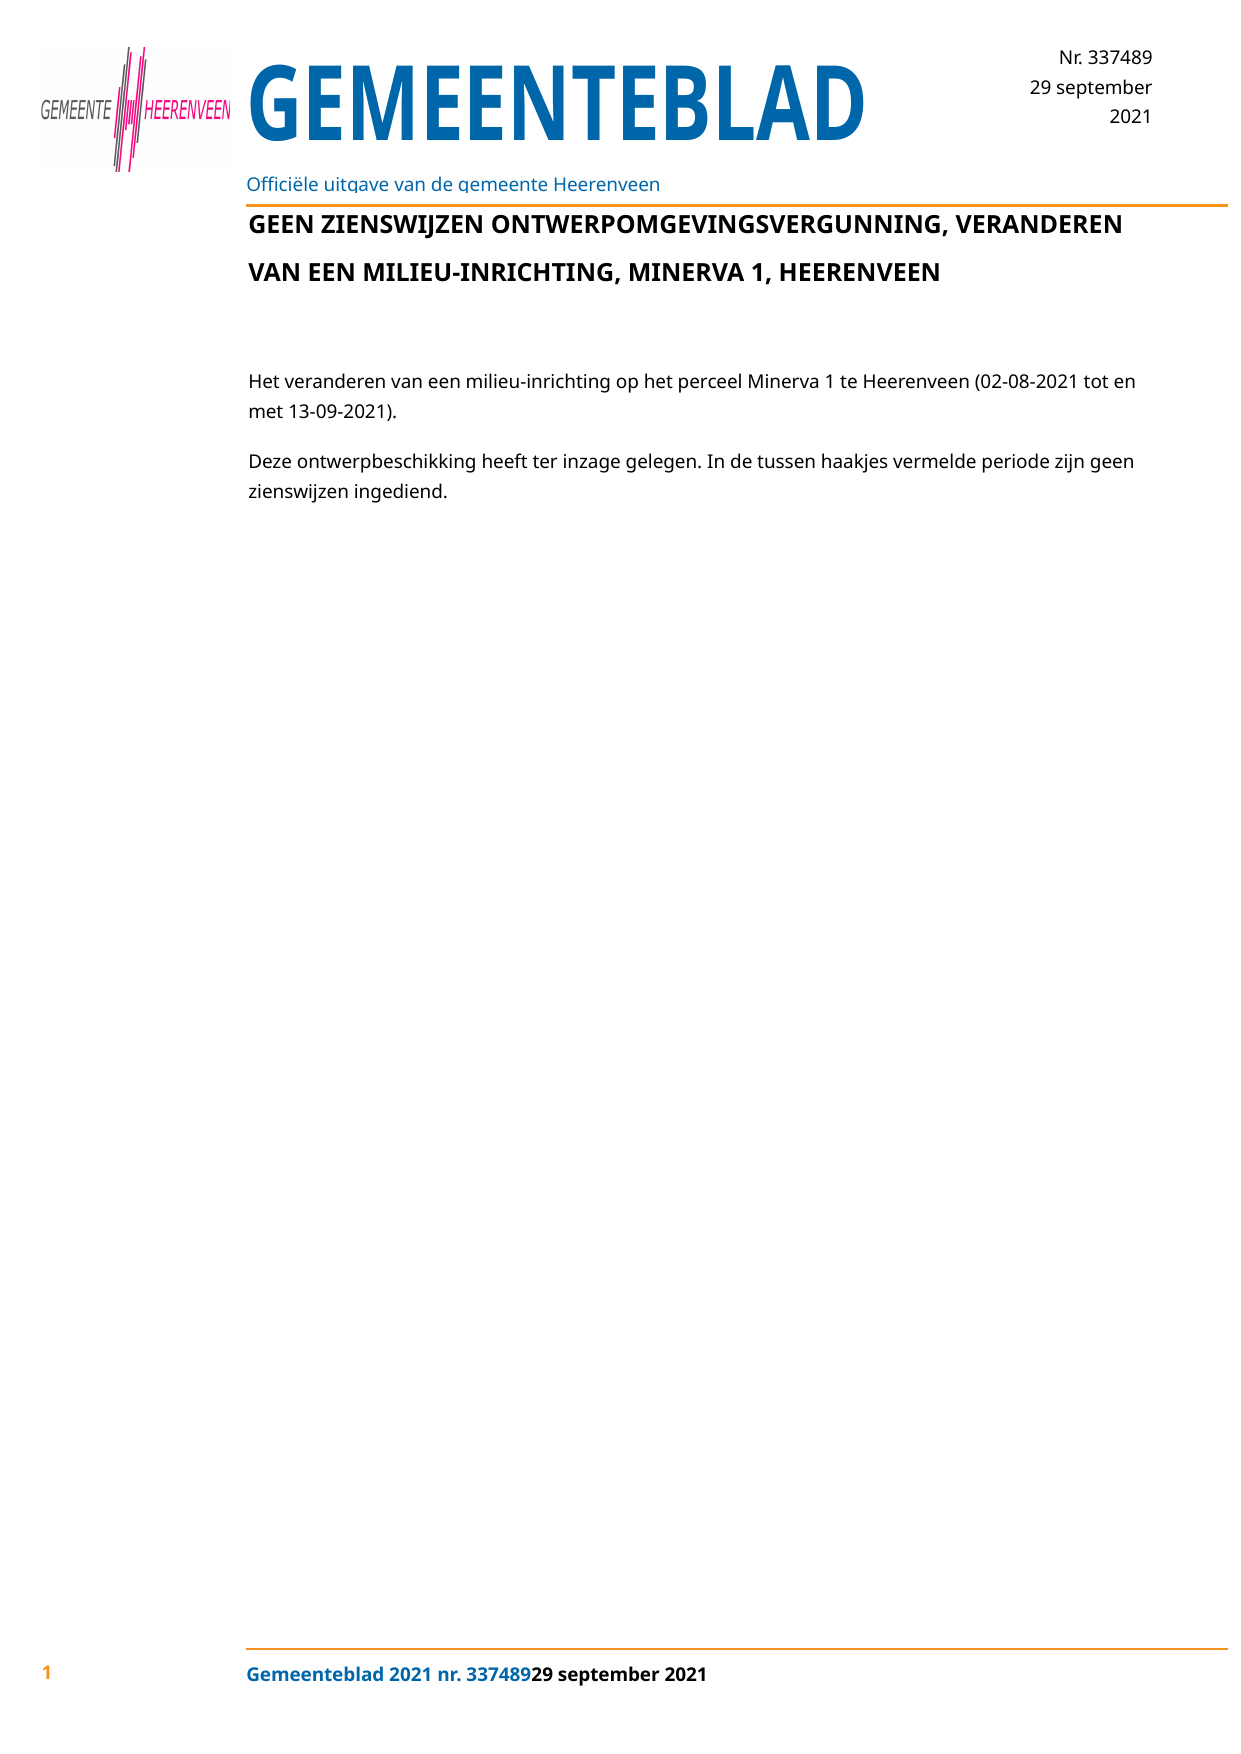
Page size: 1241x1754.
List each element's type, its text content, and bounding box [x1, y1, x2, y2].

picture [41, 47, 231, 172]
text GEEN ZIENSWIJZEN ONTWERPOMGEVINGSVERGUNNING, VERANDEREN VAN EEN MILIEU-INRICHTING, MINERVA 1, HEERENVEEN [248, 207, 1152, 288]
text Deze ontwerpbeschikking heeft ter inzage gelegen. In de tussen haakjes vermelde periode zijn geen zienswijzen ingediend. [248, 448, 1152, 504]
text Het veranderen van een milieu-inrichting op het perceel Minerva 1 te Heerenveen (02-08-2021 tot en met 13-09-2021). [248, 368, 1152, 424]
